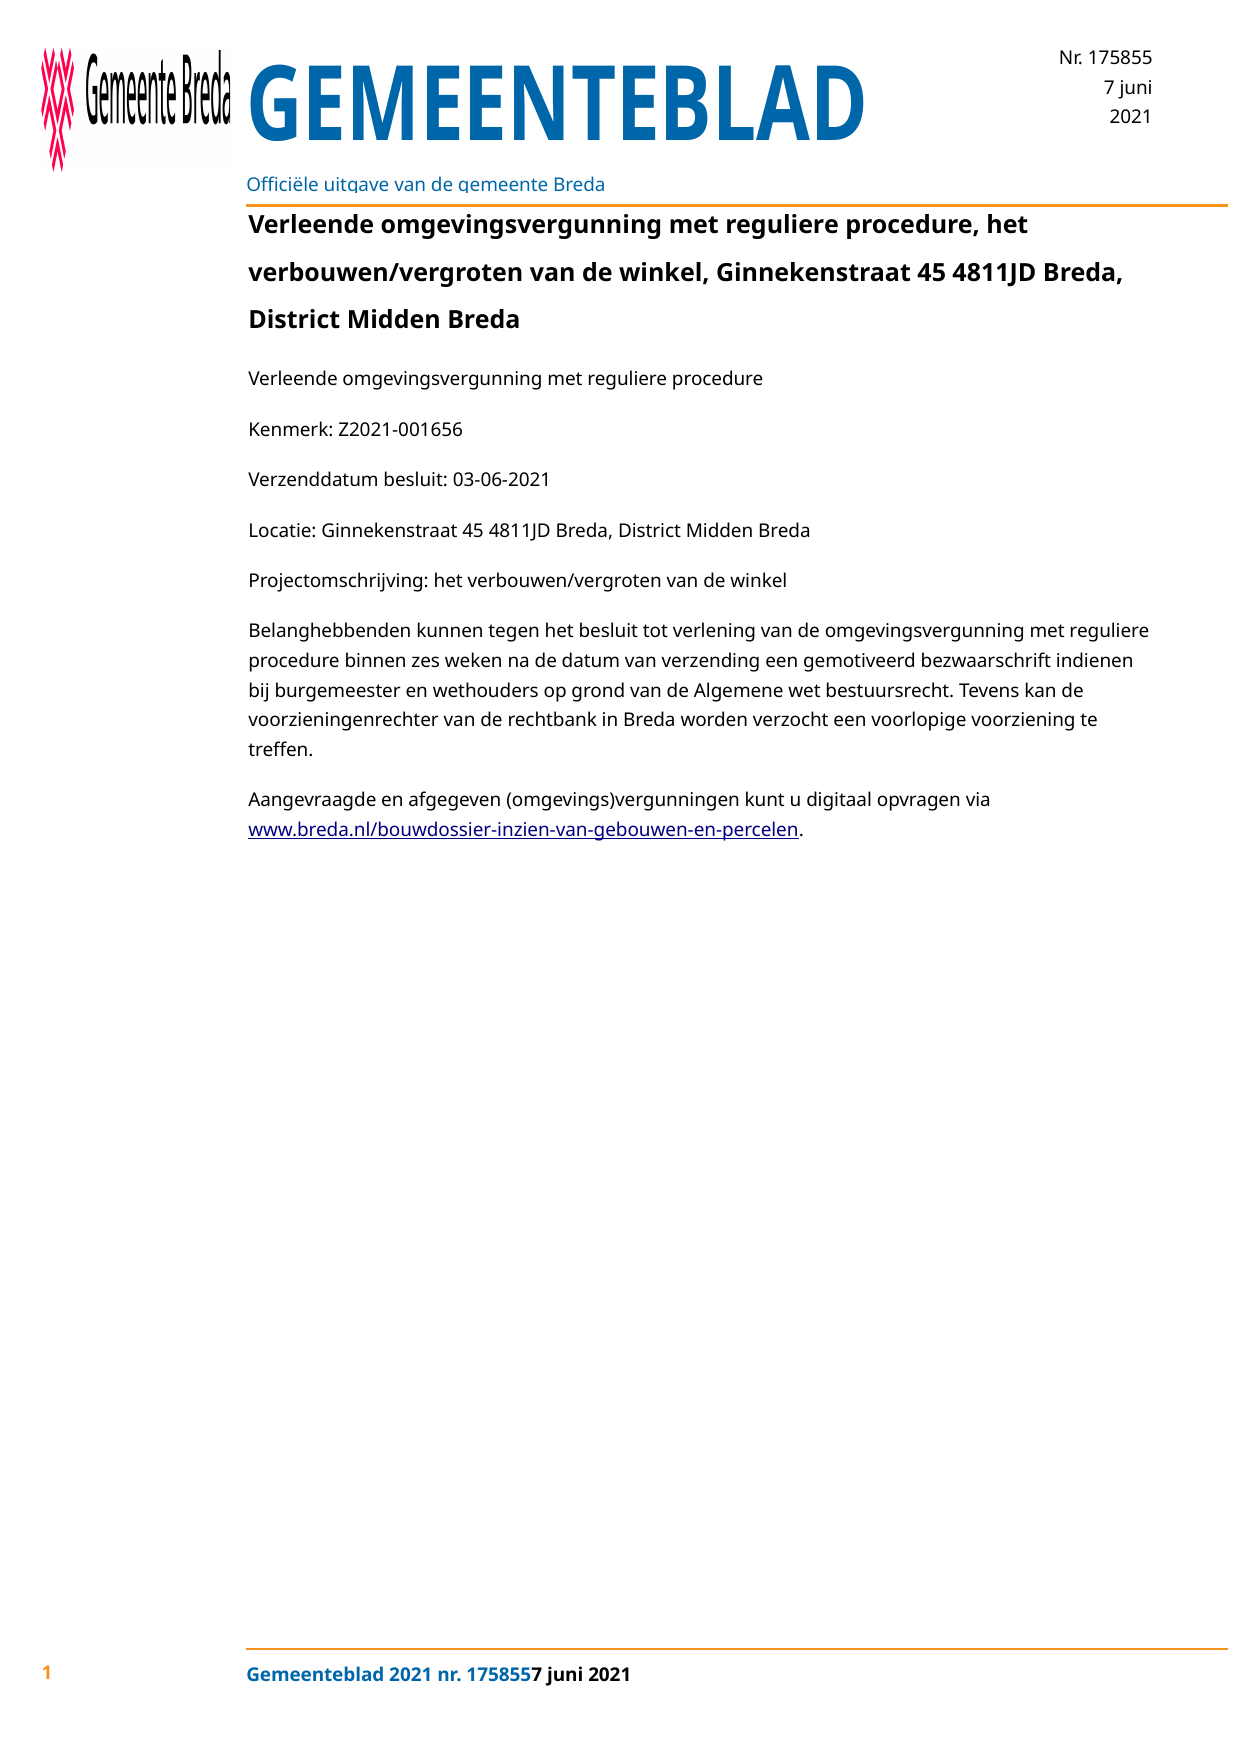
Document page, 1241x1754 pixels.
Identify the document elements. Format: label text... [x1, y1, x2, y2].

text Projectomschrijving: het verbouwen/vergroten van de winkel [248, 567, 1152, 593]
picture [41, 47, 231, 172]
text Kenmerk: Z2021-001656 [248, 416, 1152, 442]
text Belanghebbenden kunnen tegen het besluit tot verlening van de omgevingsvergunning met reguliere procedure binnen zes weken na de datum van verzending een gemotiveerd bezwaarschrift indienen bij burgemeester en wethouders op grond van de Algemene wet bestuursrecht. Tevens kan de voorzieningenrechter van de rechtbank in Breda worden verzocht een voorlopige voorziening te treffen. [248, 618, 1152, 762]
text Aangevraagde en afgegeven (omgevings)vergunningen kunt u digitaal opvragen via www.breda.nl/bouwdossier-inzien-van-gebouwen-en-percelen. [248, 786, 1152, 842]
text Locatie: Ginnekenstraat 45 4811JD Breda, District Midden Breda [248, 517, 1152, 542]
text Verleende omgevingsvergunning met reguliere procedure [248, 366, 1152, 391]
text Verleende omgevingsvergunning met reguliere procedure, het verbouwen/vergroten van de winkel, Ginnekenstraat 45 4811JD Breda, District Midden Breda [248, 207, 1152, 336]
text Verzenddatum besluit: 03-06-2021 [248, 466, 1152, 492]
